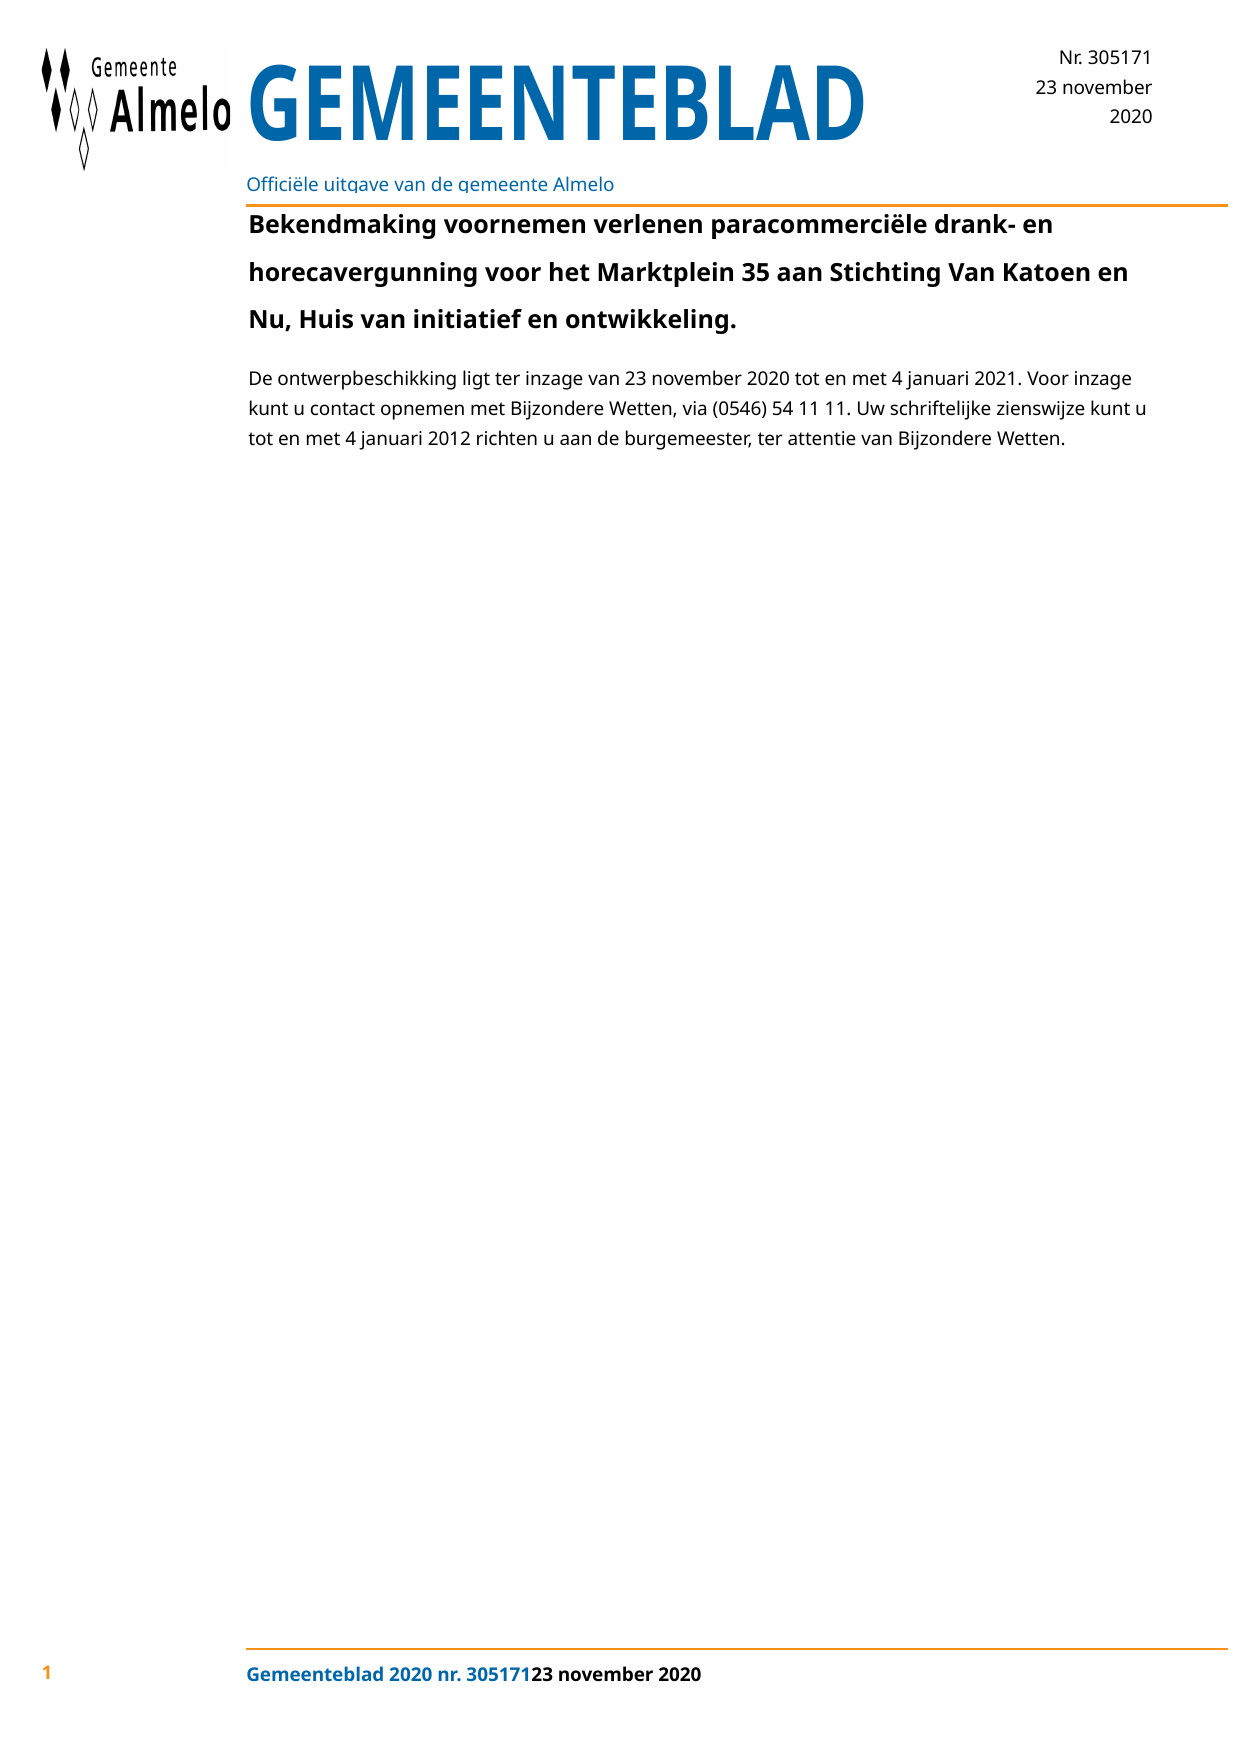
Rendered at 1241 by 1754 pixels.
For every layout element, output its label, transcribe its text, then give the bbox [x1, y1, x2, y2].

picture [41, 47, 231, 172]
text De ontwerpbeschikking ligt ter inzage van 23 november 2020 tot en met 4 januari 2021. Voor inzage kunt u contact opnemen met Bijzondere Wetten, via (0546) 54 11 11. Uw schriftelijke zienswijze kunt u tot en met 4 januari 2012 richten u aan de burgemeester, ter attentie van Bijzondere Wetten. [248, 366, 1152, 450]
text Bekendmaking voornemen verlenen paracommerciële drank- en horecavergunning voor het Marktplein 35 aan Stichting Van Katoen en Nu, Huis van initiatief en ontwikkeling. [248, 207, 1152, 336]
